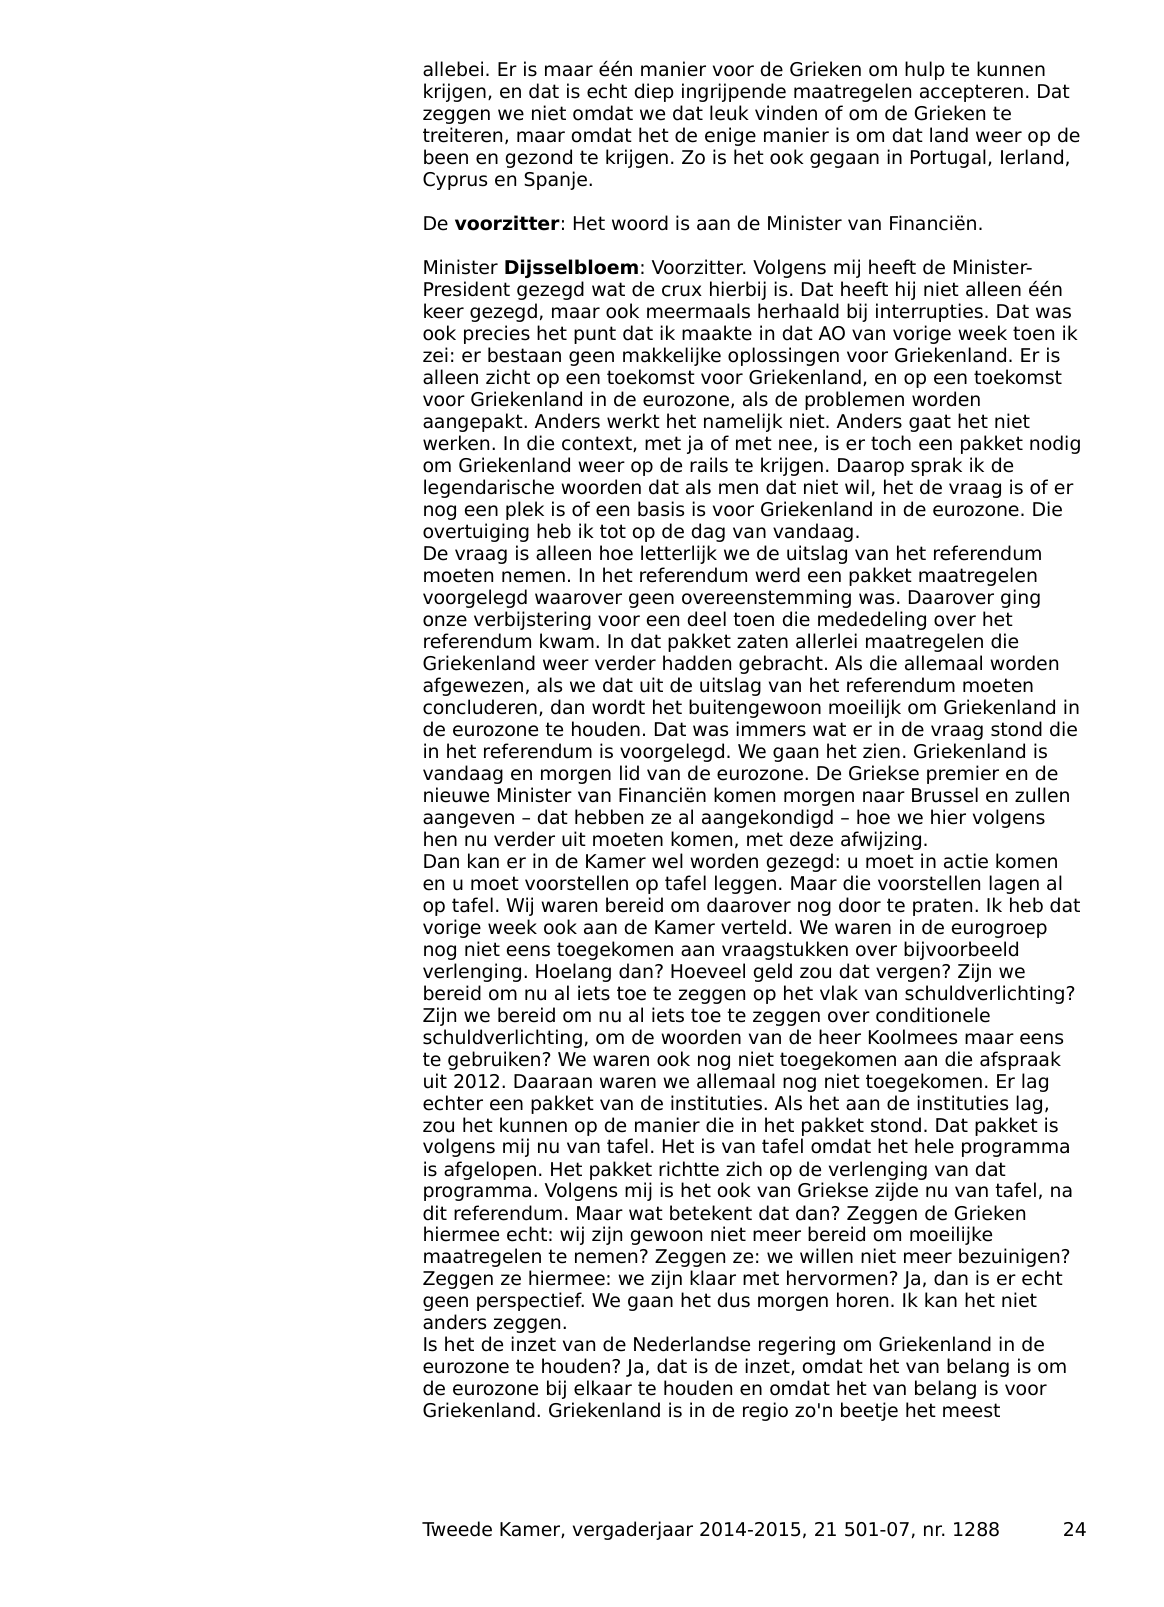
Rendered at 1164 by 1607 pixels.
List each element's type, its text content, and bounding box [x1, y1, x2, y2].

text Minister Dijsselbloem: Voorzitter. Volgens mij heeft de Minister-President gezegd wat de crux hierbij is. Dat heeft hij niet alleen één keer gezegd, maar ook meermaals herhaald bij interrupties. Dat was ook precies het punt dat ik maakte in dat AO van vorige week toen ik zei: er bestaan geen makkelijke oplossingen voor Griekenland. Er is alleen zicht op een toekomst voor Griekenland, en op een toekomst voor Griekenland in de eurozone, als de problemen worden aangepakt. Anders werkt het namelijk niet. Anders gaat het niet werken. In die context, met ja of met nee, is er toch een pakket nodig om Griekenland weer op de rails te krijgen. Daarop sprak ik de legendarische woorden dat als men dat niet wil, het de vraag is of er nog een plek is of een basis is voor Griekenland in de eurozone. Die overtuiging heb ik tot op de dag van vandaag. [422, 257, 1087, 543]
text allebei. Er is maar één manier voor de Grieken om hulp te kunnen krijgen, en dat is echt diep ingrijpende maatregelen accepteren. Dat zeggen we niet omdat we dat leuk vinden of om de Grieken te treiteren, maar omdat het de enige manier is om dat land weer op de been en gezond te krijgen. Zo is het ook gegaan in Portugal, Ierland, Cyprus en Spanje. [422, 59, 1087, 191]
text De vraag is alleen hoe letterlijk we de uitslag van het referendum moeten nemen. In het referendum werd een pakket maatregelen voorgelegd waarover geen overeenstemming was. Daarover ging onze verbijstering voor een deel toen die mededeling over het referendum kwam. In dat pakket zaten allerlei maatregelen die Griekenland weer verder hadden gebracht. Als die allemaal worden afgewezen, als we dat uit de uitslag van het referendum moeten concluderen, dan wordt het buitengewoon moeilijk om Griekenland in de eurozone te houden. Dat was immers wat er in de vraag stond die in het referendum is voorgelegd. We gaan het zien. Griekenland is vandaag en morgen lid van de eurozone. De Griekse premier en de nieuwe Minister van Financiën komen morgen naar Brussel en zullen aangeven – dat hebben ze al aangekondigd – hoe we hier volgens hen nu verder uit moeten komen, met deze afwijzing. [422, 543, 1087, 851]
text De voorzitter: Het woord is aan de Minister van Financiën. [422, 213, 1087, 235]
text Dan kan er in de Kamer wel worden gezegd: u moet in actie komen en u moet voorstellen op tafel leggen. Maar die voorstellen lagen al op tafel. Wij waren bereid om daarover nog door te praten. Ik heb dat vorige week ook aan de Kamer verteld. We waren in de eurogroep nog niet eens toegekomen aan vraagstukken over bijvoorbeeld verlenging. Hoelang dan? Hoeveel geld zou dat vergen? Zijn we bereid om nu al iets toe te zeggen op het vlak van schuldverlichting? Zijn we bereid om nu al iets toe te zeggen over conditionele schuldverlichting, om de woorden van de heer Koolmees maar eens te gebruiken? We waren ook nog niet toegekomen aan die afspraak uit 2012. Daaraan waren we allemaal nog niet toegekomen. Er lag echter een pakket van de instituties. Als het aan de instituties lag, zou het kunnen op de manier die in het pakket stond. Dat pakket is volgens mij nu van tafel. Het is van tafel omdat het hele programma is afgelopen. Het pakket richtte zich op de verlenging van dat programma. Volgens mij is het ook van Griekse zijde nu van tafel, na dit referendum. Maar wat betekent dat dan? Zeggen de Grieken hiermee echt: wij zijn gewoon niet meer bereid om moeilijke maatregelen te nemen? Zeggen ze: we willen niet meer bezuinigen? Zeggen ze hiermee: we zijn klaar met hervormen? Ja, dan is er echt geen perspectief. We gaan het dus morgen horen. Ik kan het niet anders zeggen. [422, 851, 1087, 1334]
text Is het de inzet van de Nederlandse regering om Griekenland in de eurozone te houden? Ja, dat is de inzet, omdat het van belang is om de eurozone bij elkaar te houden en omdat het van belang is voor Griekenland. Griekenland is in de regio zo'n beetje het meest [422, 1334, 1087, 1422]
